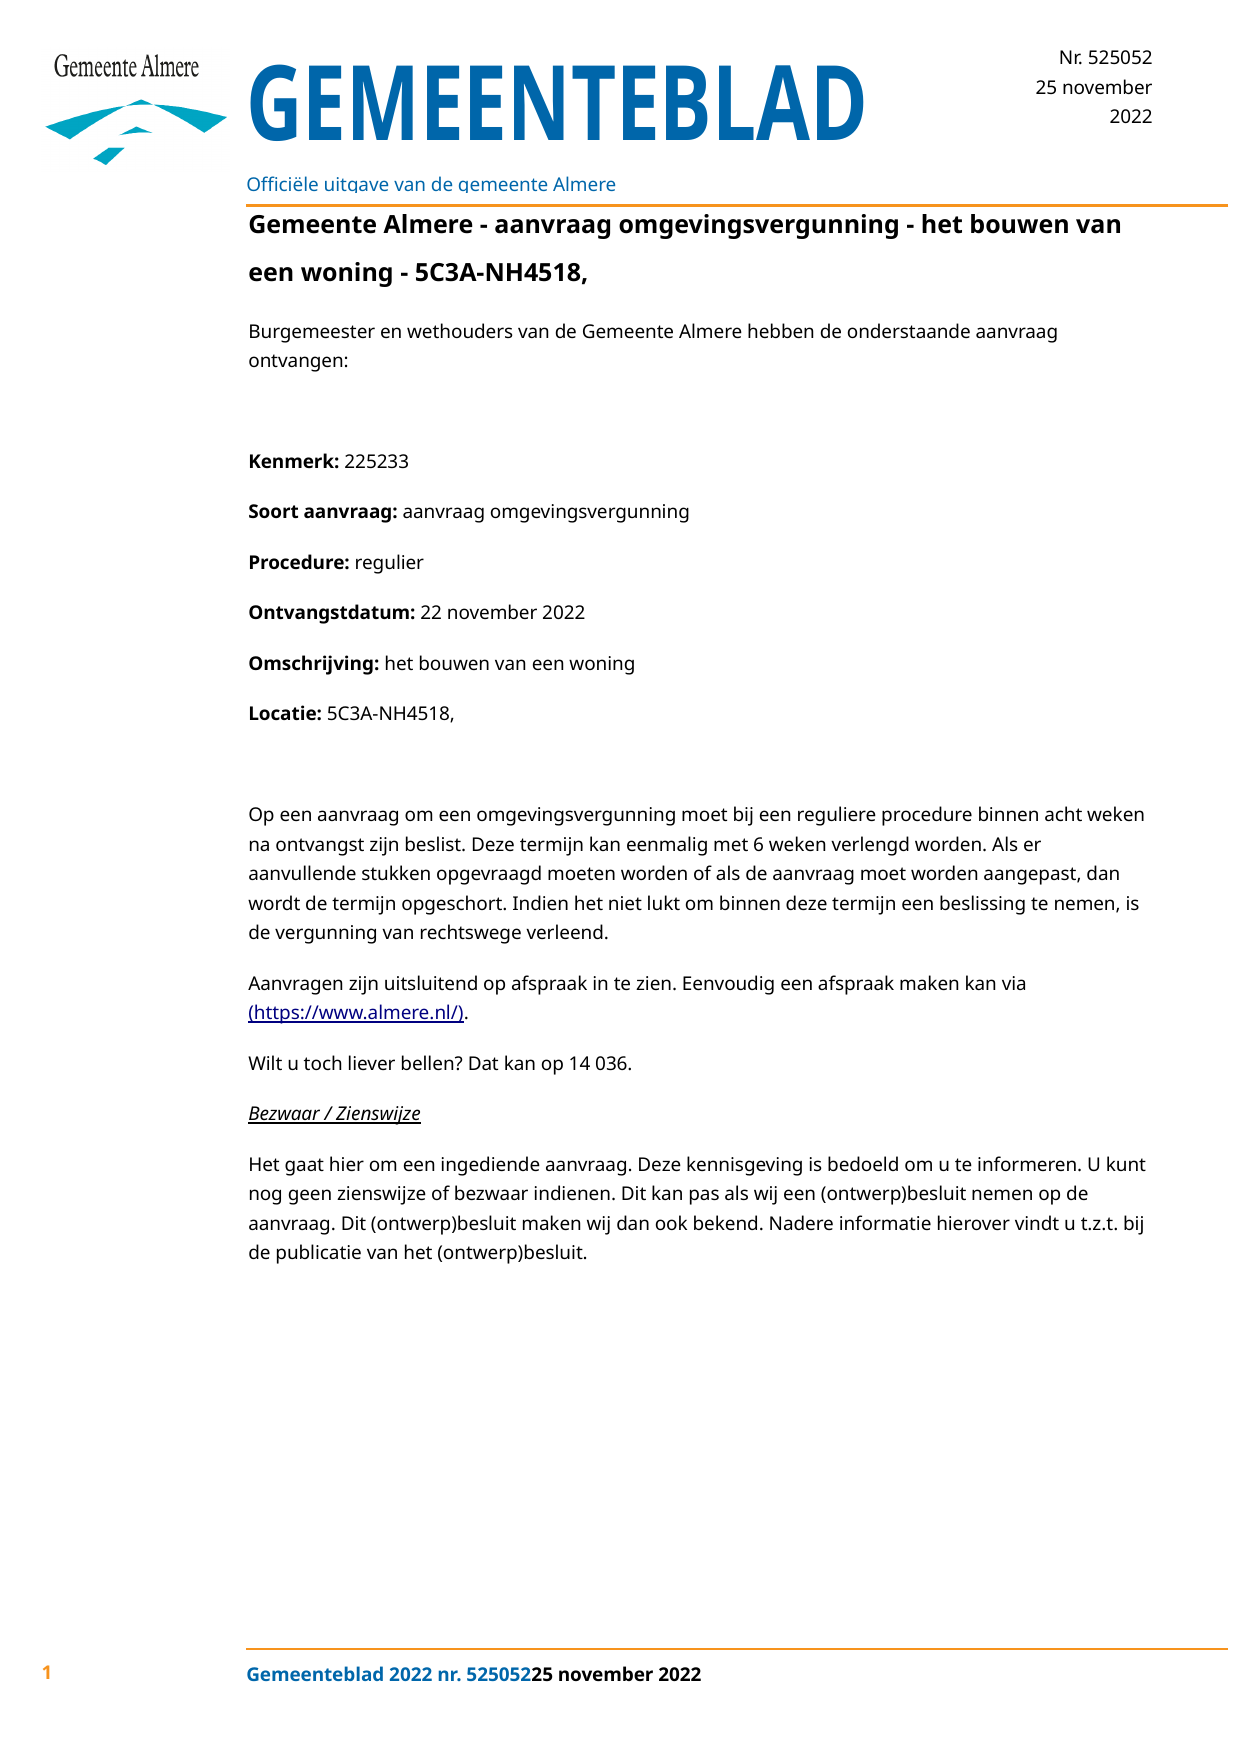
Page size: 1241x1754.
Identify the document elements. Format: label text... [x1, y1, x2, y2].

text Burgemeester en wethouders van de Gemeente Almere hebben de onderstaande aanvraag ontvangen: [248, 318, 1152, 373]
text Op een aanvraag om een omgevingsvergunning moet bij een reguliere procedure binnen acht weken na ontvangst zijn beslist. Deze termijn kan eenmalig met 6 weken verlengd worden. Als er aanvullende stukken opgevraagd moeten worden of als de aanvraag moet worden aangepast, dan wordt de termijn opgeschort. Indien het niet lukt om binnen deze termijn een beslissing te nemen, is de vergunning van rechtswege verleend. [248, 801, 1152, 945]
text Ontvangstdatum: 22 november 2022 [248, 599, 1152, 625]
text Aanvragen zijn uitsluitend op afspraak in te zien. Eenvoudig een afspraak maken kan via (https://www.almere.nl/). [248, 970, 1152, 1025]
text Bezwaar / Zienswijze [248, 1100, 1152, 1126]
text Procedure: regulier [248, 549, 1152, 575]
text Gemeente Almere - aanvraag omgevingsvergunning - het bouwen van een woning - 5C3A-NH4518, [248, 207, 1152, 288]
text Kenmerk: 225233 [248, 448, 1152, 474]
text Locatie: 5C3A-NH4518, [248, 700, 1152, 726]
text Wilt u toch liever bellen? Dat kan op 14 036. [248, 1050, 1152, 1076]
text Soort aanvraag: aanvraag omgevingsvergunning [248, 499, 1152, 524]
text Het gaat hier om een ingediende aanvraag. Deze kennisgeving is bedoeld om u te informeren. U kunt nog geen zienswijze of bezwaar indienen. Dit kan pas als wij een (ontwerp)besluit nemen op de aanvraag. Dit (ontwerp)besluit maken wij dan ook bekend. Nadere informatie hierover vindt u t.z.t. bij de publicatie van het (ontwerp)besluit. [248, 1151, 1152, 1265]
picture [41, 47, 231, 172]
text Omschrijving: het bouwen van een woning [248, 650, 1152, 676]
